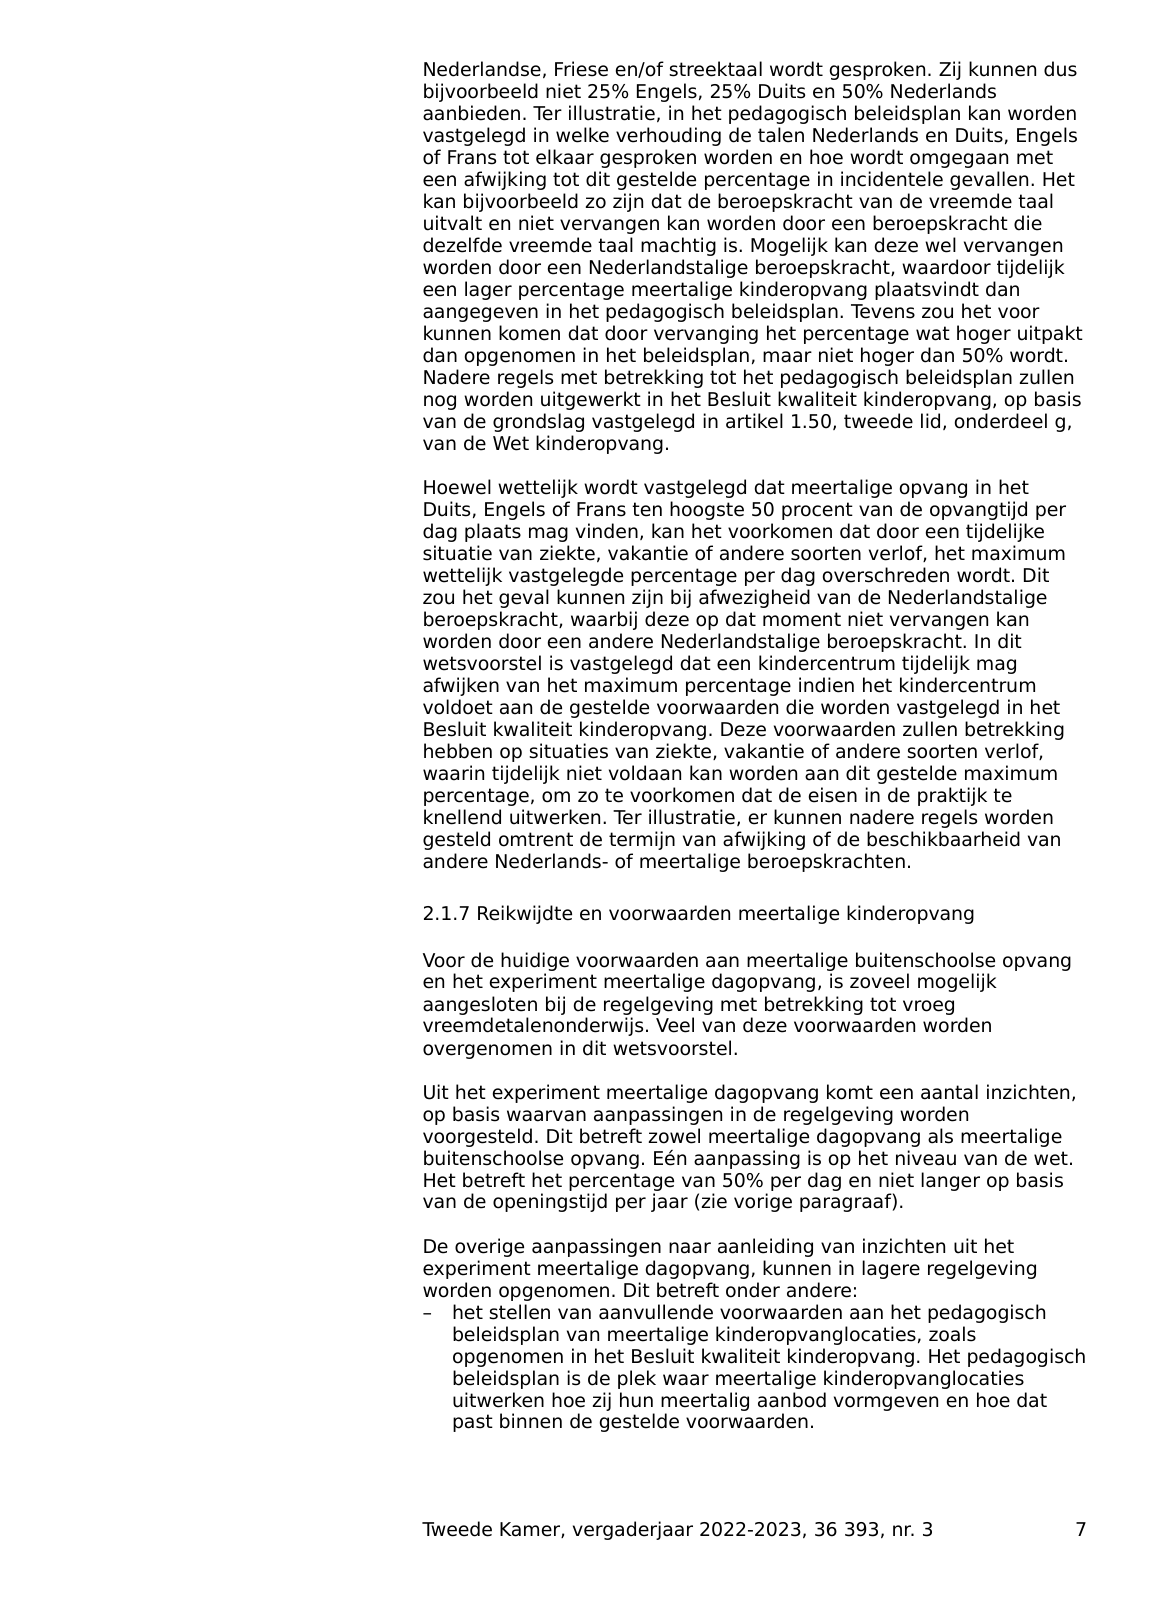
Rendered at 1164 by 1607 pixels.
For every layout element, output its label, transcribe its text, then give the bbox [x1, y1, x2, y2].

subtitle 2.1.7 Reikwijdte en voorwaarden meertalige kinderopvang [422, 902, 1087, 924]
text Nederlandse, Friese en/of streektaal wordt gesproken. Zij kunnen dus bijvoorbeeld niet 25% Engels, 25% Duits en 50% Nederlands aanbieden. Ter illustratie, in het pedagogisch beleidsplan kan worden vastgelegd in welke verhouding de talen Nederlands en Duits, Engels of Frans tot elkaar gesproken worden en hoe wordt omgegaan met een afwijking tot dit gestelde percentage in incidentele gevallen. Het kan bijvoorbeeld zo zijn dat de beroepskracht van de vreemde taal uitvalt en niet vervangen kan worden door een beroepskracht die dezelfde vreemde taal machtig is. Mogelijk kan deze wel vervangen worden door een Nederlandstalige beroepskracht, waardoor tijdelijk een lager percentage meertalige kinderopvang plaatsvindt dan aangegeven in het pedagogisch beleidsplan. Tevens zou het voor kunnen komen dat door vervanging het percentage wat hoger uitpakt dan opgenomen in het beleidsplan, maar niet hoger dan 50% wordt. Nadere regels met betrekking tot het pedagogisch beleidsplan zullen nog worden uitgewerkt in het Besluit kwaliteit kinderopvang, op basis van de grondslag vastgelegd in artikel 1.50, tweede lid, onderdeel g, van de Wet kinderopvang. [422, 59, 1087, 455]
text Voor de huidige voorwaarden aan meertalige buitenschoolse opvang en het experiment meertalige dagopvang, is zoveel mogelijk aangesloten bij de regelgeving met betrekking tot vroeg vreemdetalenonderwijs. Veel van deze voorwaarden worden overgenomen in dit wetsvoorstel. [422, 949, 1087, 1059]
text – het stellen van aanvullende voorwaarden aan het pedagogisch beleidsplan van meertalige kinderopvanglocaties, zoals opgenomen in het Besluit kwaliteit kinderopvang. Het pedagogisch beleidsplan is de plek waar meertalige kinderopvanglocaties uitwerken hoe zij hun meertalig aanbod vormgeven en hoe dat past binnen de gestelde voorwaarden. [422, 1302, 1087, 1433]
text De overige aanpassingen naar aanleiding van inzichten uit het experiment meertalige dagopvang, kunnen in lagere regelgeving worden opgenomen. Dit betreft onder andere: [422, 1236, 1087, 1302]
text Hoewel wettelijk wordt vastgelegd dat meertalige opvang in het Duits, Engels of Frans ten hoogste 50 procent van de opvangtijd per dag plaats mag vinden, kan het voorkomen dat door een tijdelijke situatie van ziekte, vakantie of andere soorten verlof, het maximum wettelijk vastgelegde percentage per dag overschreden wordt. Dit zou het geval kunnen zijn bij afwezigheid van de Nederlandstalige beroepskracht, waarbij deze op dat moment niet vervangen kan worden door een andere Nederlandstalige beroepskracht. In dit wetsvoorstel is vastgelegd dat een kindercentrum tijdelijk mag afwijken van het maximum percentage indien het kindercentrum voldoet aan de gestelde voorwaarden die worden vastgelegd in het Besluit kwaliteit kinderopvang. Deze voorwaarden zullen betrekking hebben op situaties van ziekte, vakantie of andere soorten verlof, waarin tijdelijk niet voldaan kan worden aan dit gestelde maximum percentage, om zo te voorkomen dat de eisen in de praktijk te knellend uitwerken. Ter illustratie, er kunnen nadere regels worden gesteld omtrent de termijn van afwijking of de beschikbaarheid van andere Nederlands- of meertalige beroepskrachten. [422, 477, 1087, 872]
text Uit het experiment meertalige dagopvang komt een aantal inzichten, op basis waarvan aanpassingen in de regelgeving worden voorgesteld. Dit betreft zowel meertalige dagopvang als meertalige buitenschoolse opvang. Eén aanpassing is op het niveau van de wet. Het betreft het percentage van 50% per dag en niet langer op basis van de openingstijd per jaar (zie vorige paragraaf). [422, 1082, 1087, 1213]
